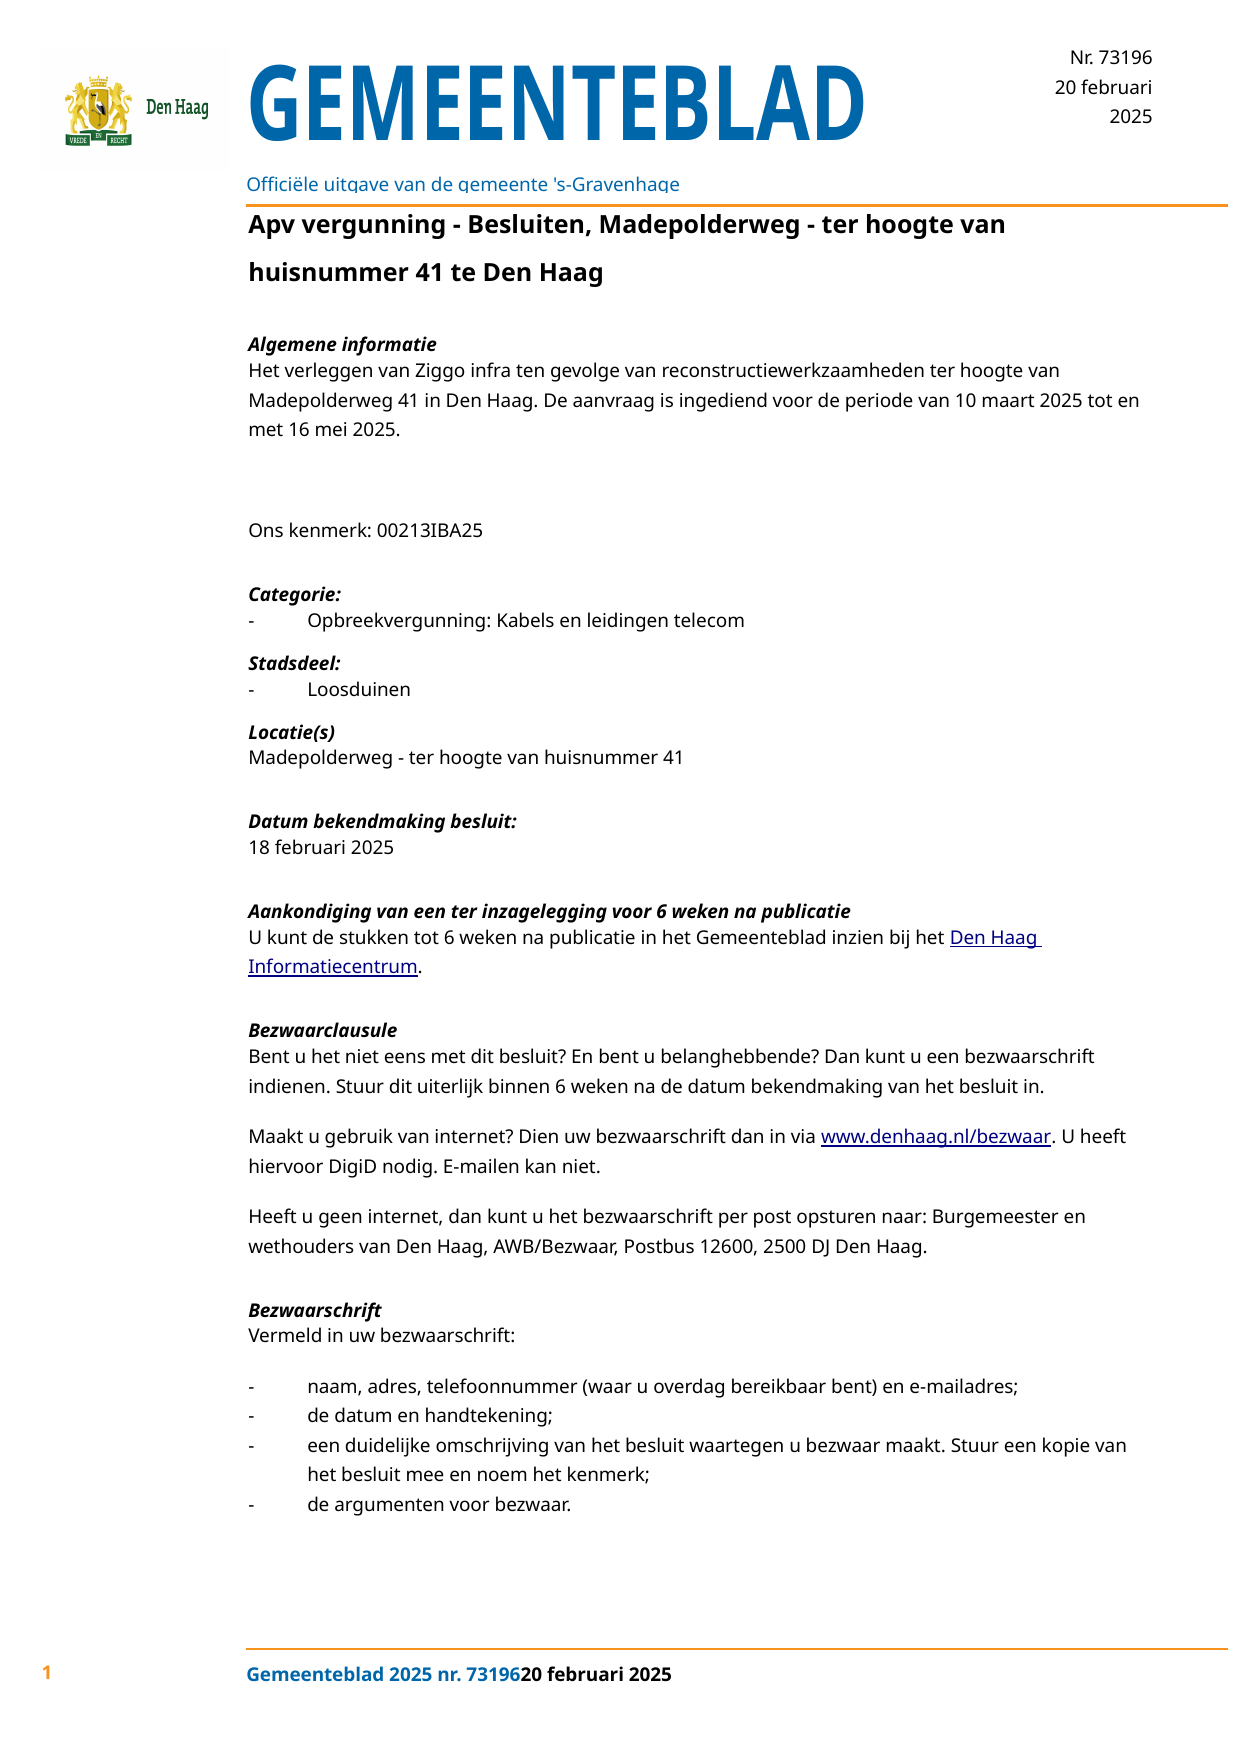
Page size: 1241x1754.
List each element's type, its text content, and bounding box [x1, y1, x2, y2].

text Locatie(s) [248, 719, 1152, 744]
text Vermeld in uw bezwaarschrift: [248, 1322, 1152, 1348]
text Bezwaarclausule [248, 1017, 1152, 1043]
text Datum bekendmaking besluit: [248, 808, 1152, 834]
text Algemene informatie [248, 331, 1152, 357]
list een duidelijke omschrijving van het besluit waartegen u bezwaar maakt. Stuur een kopie van het besluit mee en noem het kenmerk; [248, 1432, 1152, 1487]
text Ons kenmerk: 00213IBA25 [248, 517, 1152, 543]
text Maakt u gebruik van internet? Dien uw bezwaarschrift dan in via www.denhaag.nl/bezwaar. U heeft hiervoor DigiD nodig. E-mailen kan niet. [248, 1123, 1152, 1178]
list naam, adres, telefoonnummer (waar u overdag bereikbaar bent) en e-mailadres; [248, 1373, 1152, 1399]
text U kunt de stukken tot 6 weken na publicatie in het Gemeenteblad inzien bij het Den Haag Informatiecentrum. [248, 924, 1152, 979]
text Stadsdeel: [248, 650, 1152, 676]
text Categorie: [248, 581, 1152, 607]
text Apv vergunning - Besluiten, Madepolderweg - ter hoogte van huisnummer 41 te Den Haag [248, 207, 1152, 288]
list Loosduinen [248, 676, 1152, 701]
text Aankondiging van een ter inzagelegging voor 6 weken na publicatie [248, 898, 1152, 924]
list de argumenten voor bezwaar. [248, 1491, 1152, 1517]
list de datum en handtekening; [248, 1402, 1152, 1428]
text 18 februari 2025 [248, 834, 1152, 860]
text Het verleggen van Ziggo infra ten gevolge van reconstructiewerkzaamheden ter hoogte van Madepolderweg 41 in Den Haag. De aanvraag is ingediend voor de periode van 10 maart 2025 tot en met 16 mei 2025. [248, 357, 1152, 442]
list Opbreekvergunning: Kabels en leidingen telecom [248, 607, 1152, 633]
text Bezwaarschrift [248, 1297, 1152, 1322]
text Heeft u geen internet, dan kunt u het bezwaarschrift per post opsturen naar: Burgemeester en wethouders van Den Haag, AWB/Bezwaar, Postbus 12600, 2500 DJ Den Haag. [248, 1203, 1152, 1258]
text Madepolderweg - ter hoogte van huisnummer 41 [248, 744, 1152, 770]
text Bent u het niet eens met dit besluit? En bent u belanghebbende? Dan kunt u een bezwaarschrift indienen. Stuur dit uiterlijk binnen 6 weken na de datum bekendmaking van het besluit in. [248, 1043, 1152, 1098]
picture [41, 47, 231, 172]
